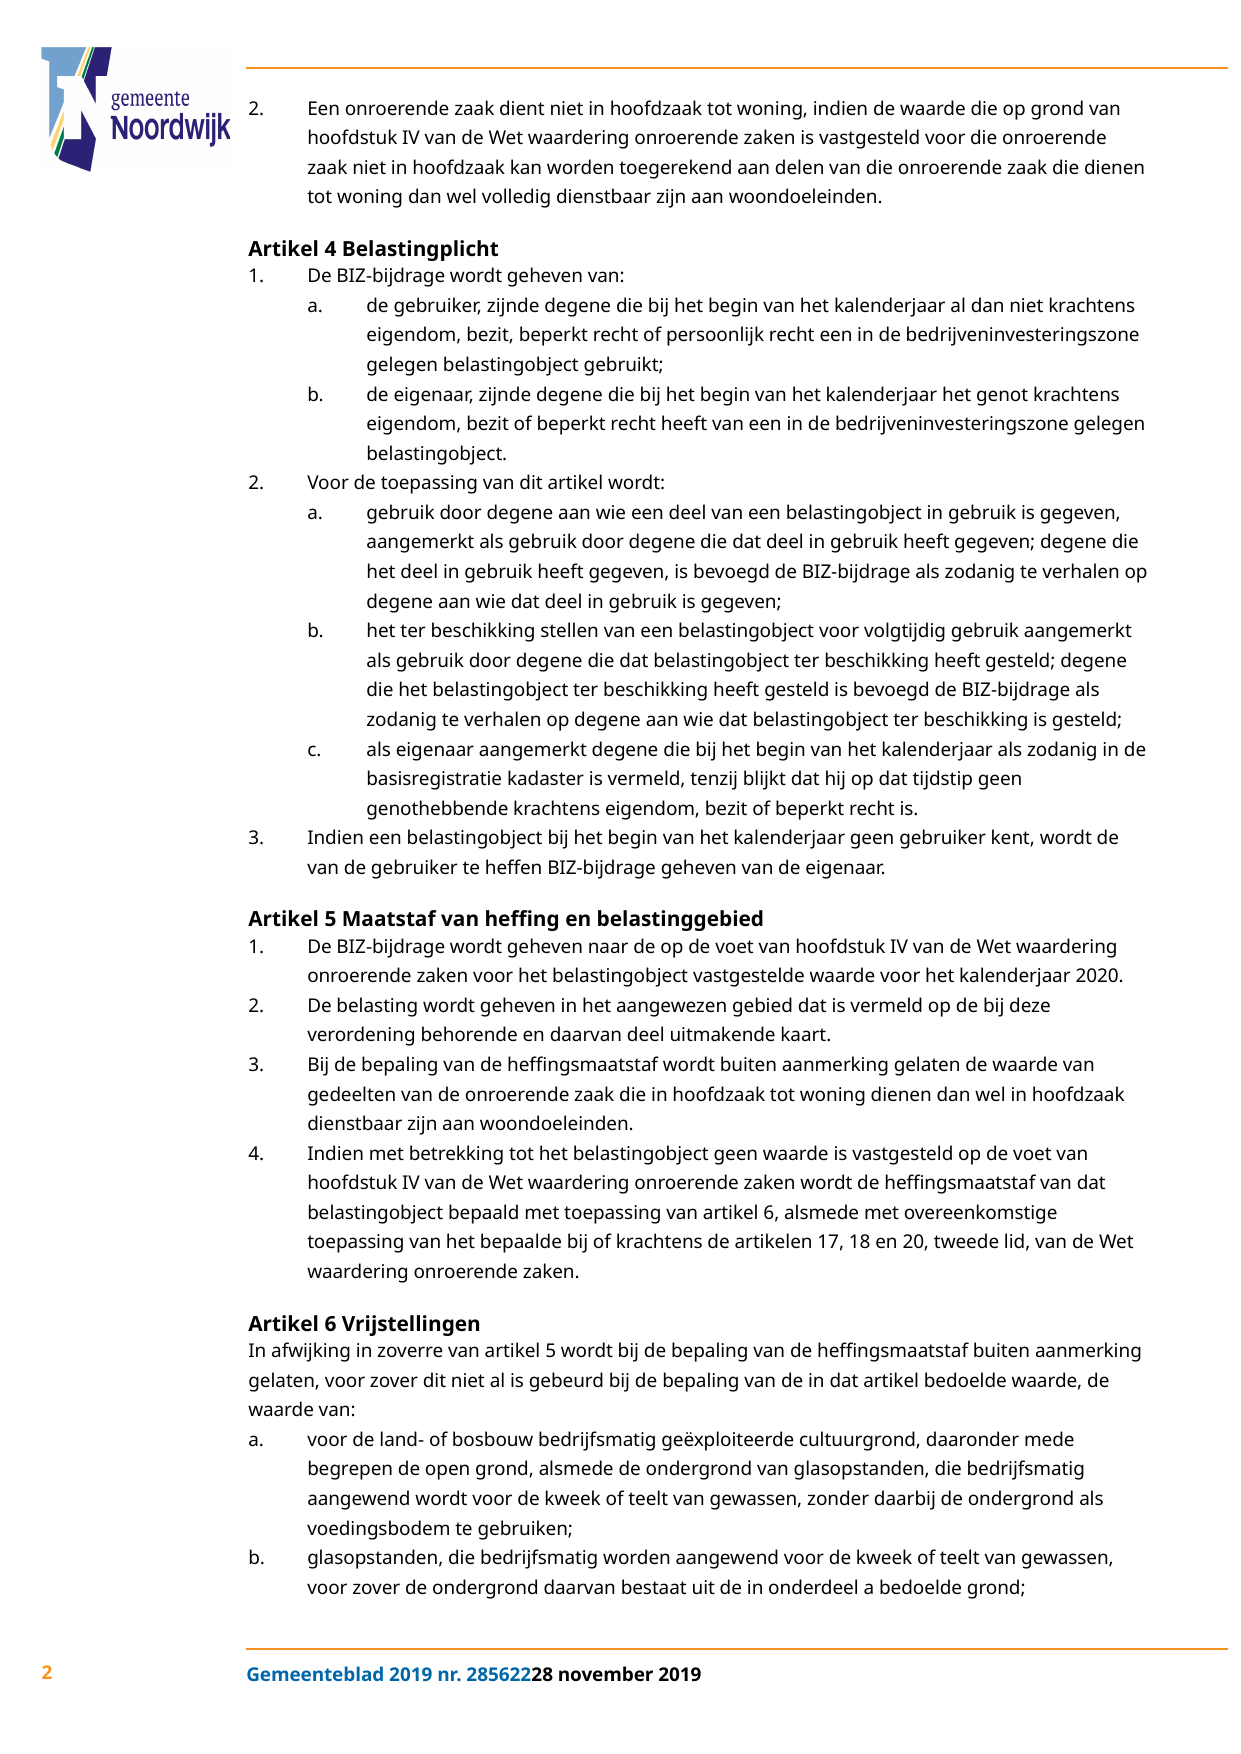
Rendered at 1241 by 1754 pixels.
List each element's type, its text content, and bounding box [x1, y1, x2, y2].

text Artikel 5 Maatstaf van heffing en belastinggebied [248, 904, 1152, 933]
text In afwijking in zoverre van artikel 5 wordt bij de bepaling van de heffingsmaatstaf buiten aanmerking gelaten, voor zover dit niet al is gebeurd bij de bepaling van de in dat artikel bedoelde waarde, de waarde van: [248, 1337, 1152, 1422]
list voor de land- of bosbouw bedrijfsmatig geëxploiteerde cultuurgrond, daaronder mede begrepen de open grond, alsmede de ondergrond van glasopstanden, die bedrijfsmatig aangewend wordt voor de kweek of teelt van gewassen, zonder daarbij de ondergrond als voedingsbodem te gebruiken; [248, 1426, 1152, 1540]
list glasopstanden, die bedrijfsmatig worden aangewend voor de kweek of teelt van gewassen, voor zover de ondergrond daarvan bestaat uit de in onderdeel a bedoelde grond; [248, 1544, 1152, 1599]
list Voor de toepassing van dit artikel wordt: [248, 469, 1152, 495]
list De BIZ-bijdrage wordt geheven van: [248, 262, 1152, 288]
text Artikel 6 Vrijstellingen [248, 1309, 1152, 1337]
text Artikel 4 Belastingplicht [248, 234, 1152, 262]
list Bij de bepaling van de heffingsmaatstaf wordt buiten aanmerking gelaten de waarde van gedeelten van de onroerende zaak die in hoofdzaak tot woning dienen dan wel in hoofdzaak dienstbaar zijn aan woondoeleinden. [248, 1051, 1152, 1136]
list gebruik door degene aan wie een deel van een belastingobject in gebruik is gegeven, aangemerkt als gebruik door degene die dat deel in gebruik heeft gegeven; degene die het deel in gebruik heeft gegeven, is bevoegd de BIZ-bijdrage als zodanig te verhalen op degene aan wie dat deel in gebruik is gegeven; [307, 499, 1152, 613]
list Indien met betrekking tot het belastingobject geen waarde is vastgesteld op de voet van hoofdstuk IV van de Wet waardering onroerende zaken wordt de heffingsmaatstaf van dat belastingobject bepaald met toepassing van artikel 6, alsmede met overeenkomstige toepassing van het bepaalde bij of krachtens de artikelen 17, 18 en 20, tweede lid, van de Wet waardering onroerende zaken. [248, 1140, 1152, 1284]
list als eigenaar aangemerkt degene die bij het begin van het kalenderjaar als zodanig in de basisregistratie kadaster is vermeld, tenzij blijkt dat hij op dat tijdstip geen genothebbende krachtens eigendom, bezit of beperkt recht is. [307, 736, 1152, 821]
list De BIZ-bijdrage wordt geheven naar de op de voet van hoofdstuk IV van de Wet waardering onroerende zaken voor het belastingobject vastgestelde waarde voor het kalenderjaar 2020. [248, 933, 1152, 988]
list De belasting wordt geheven in het aangewezen gebied dat is vermeld op de bij deze verordening behorende en daarvan deel uitmakende kaart. [248, 992, 1152, 1047]
list de eigenaar, zijnde degene die bij het begin van het kalenderjaar het genot krachtens eigendom, bezit of beperkt recht heeft van een in de bedrijveninvesteringszone gelegen belastingobject. [307, 381, 1152, 466]
picture [41, 47, 231, 172]
list de gebruiker, zijnde degene die bij het begin van het kalenderjaar al dan niet krachtens eigendom, bezit, beperkt recht of persoonlijk recht een in de bedrijveninvesteringszone gelegen belastingobject gebruikt; [307, 292, 1152, 377]
list het ter beschikking stellen van een belastingobject voor volgtijdig gebruik aangemerkt als gebruik door degene die dat belastingobject ter beschikking heeft gesteld; degene die het belastingobject ter beschikking heeft gesteld is bevoegd de BIZ-bijdrage als zodanig te verhalen op degene aan wie dat belastingobject ter beschikking is gesteld; [307, 617, 1152, 732]
list Indien een belastingobject bij het begin van het kalenderjaar geen gebruiker kent, wordt de van de gebruiker te heffen BIZ-bijdrage geheven van de eigenaar. [248, 824, 1152, 880]
list Een onroerende zaak dient niet in hoofdzaak tot woning, indien de waarde die op grond van hoofdstuk IV van de Wet waardering onroerende zaken is vastgesteld voor die onroerende zaak niet in hoofdzaak kan worden toegerekend aan delen van die onroerende zaak die dienen tot woning dan wel volledig dienstbaar zijn aan woondoeleinden. [248, 95, 1152, 209]
